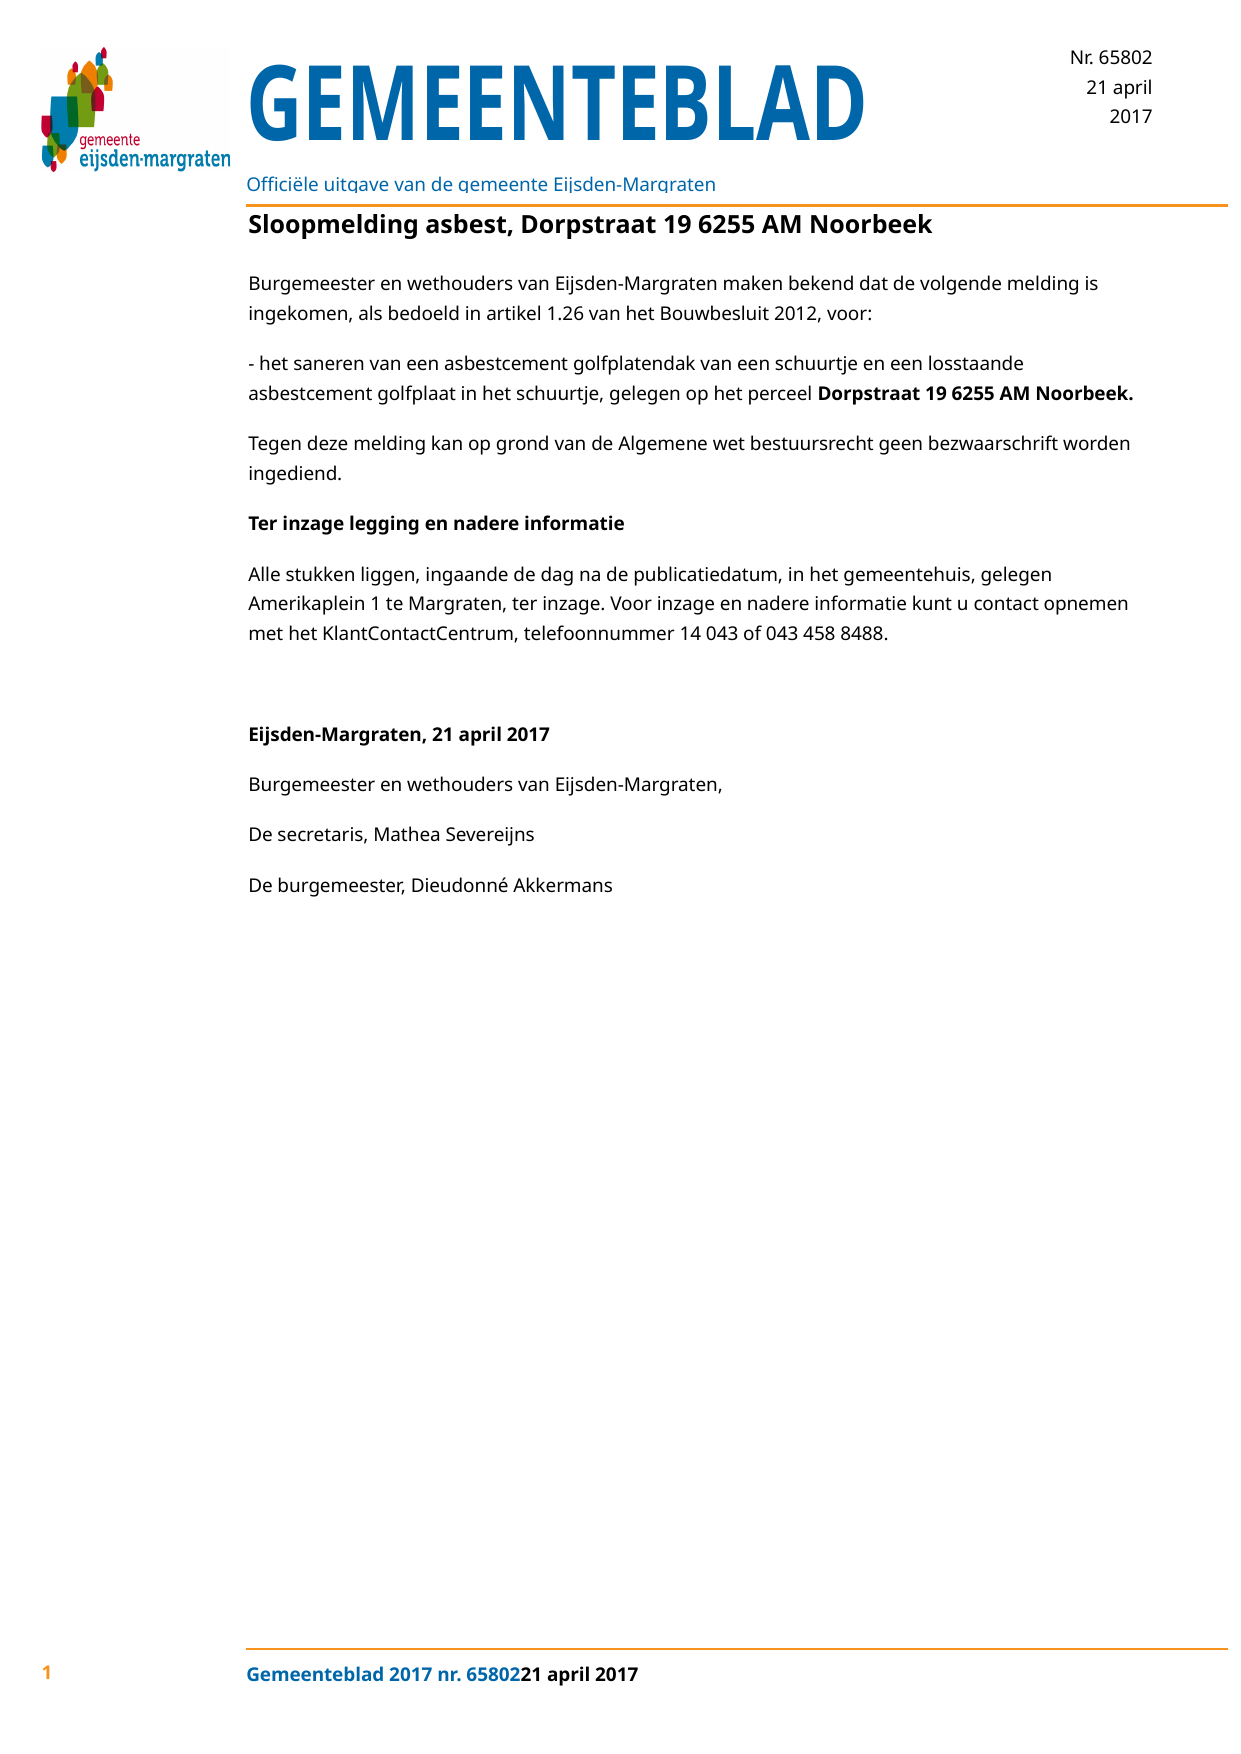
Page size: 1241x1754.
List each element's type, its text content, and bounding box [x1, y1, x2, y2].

text De secretaris, Mathea Severeijns [248, 822, 1152, 847]
text Ter inzage legging en nadere informatie [248, 510, 1152, 536]
text Sloopmelding asbest, Dorpstraat 19 6255 AM Noorbeek [248, 207, 1152, 241]
text Eijsden-Margraten, 21 april 2017 [248, 721, 1152, 746]
text - het saneren van een asbestcement golfplatendak van een schuurtje en een losstaande asbestcement golfplaat in het schuurtje, gelegen op het perceel Dorpstraat 19 6255 AM Noorbeek. [248, 350, 1152, 406]
text Alle stukken liggen, ingaande de dag na de publicatiedatum, in het gemeentehuis, gelegen Amerikaplein 1 te Margraten, ter inzage. Voor inzage en nadere informatie kunt u contact opnemen met het KlantContactCentrum, telefoonnummer 14 043 of 043 458 8488. [248, 561, 1152, 646]
text Burgemeester en wethouders van Eijsden-Margraten maken bekend dat de volgende melding is ingekomen, als bedoeld in artikel 1.26 van het Bouwbesluit 2012, voor: [248, 270, 1152, 326]
text De burgemeester, Dieudonné Akkermans [248, 872, 1152, 898]
text Tegen deze melding kan op grond van de Algemene wet bestuursrecht geen bezwaarschrift worden ingediend. [248, 430, 1152, 486]
picture [41, 47, 231, 172]
text Burgemeester en wethouders van Eijsden-Margraten, [248, 771, 1152, 797]
